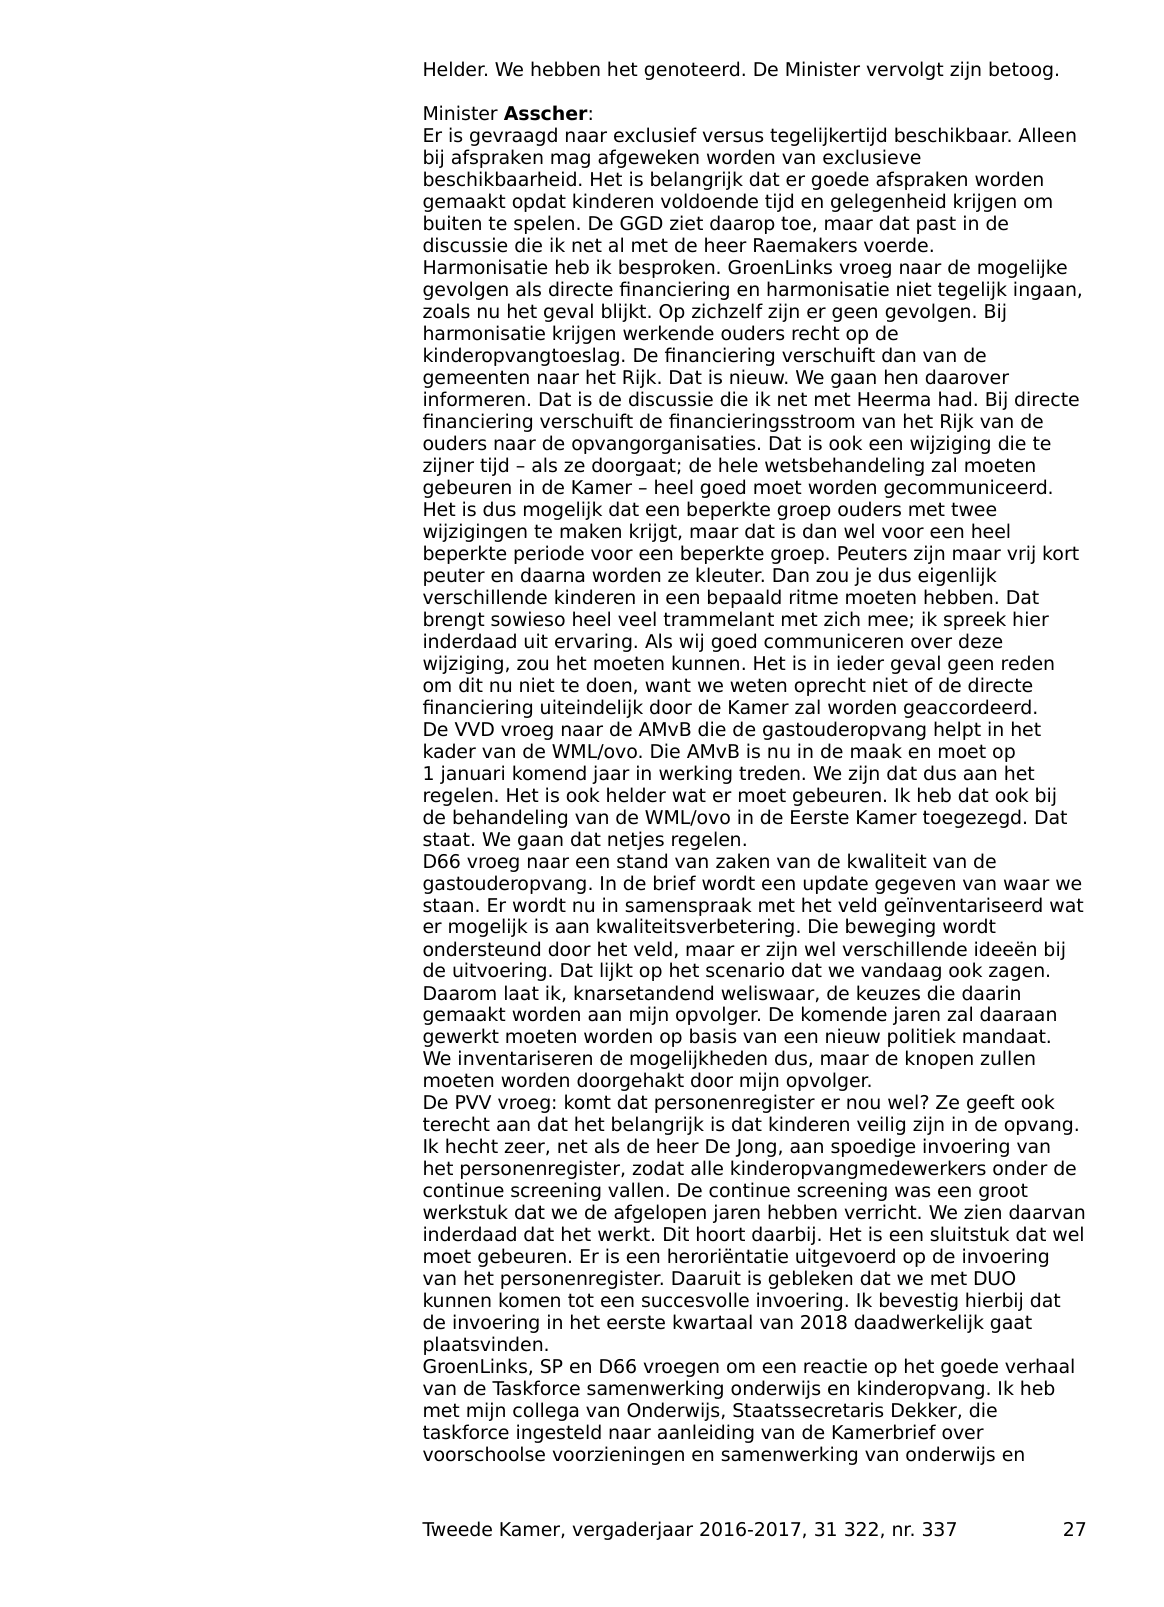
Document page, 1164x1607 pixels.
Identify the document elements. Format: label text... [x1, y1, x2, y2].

text De VVD vroeg naar de AMvB die de gastouderopvang helpt in het kader van de WML/ovo. Die AMvB is nu in de maak en moet op 1 januari komend jaar in werking treden. We zijn dat dus aan het regelen. Het is ook helder wat er moet gebeuren. Ik heb dat ook bij de behandeling van de WML/ovo in de Eerste Kamer toegezegd. Dat staat. We gaan dat netjes regelen. [422, 719, 1087, 851]
text Er is gevraagd naar exclusief versus tegelijkertijd beschikbaar. Alleen bij afspraken mag afgeweken worden van exclusieve beschikbaarheid. Het is belangrijk dat er goede afspraken worden gemaakt opdat kinderen voldoende tijd en gelegenheid krijgen om buiten te spelen. De GGD ziet daarop toe, maar dat past in de discussie die ik net al met de heer Raemakers voerde. [422, 125, 1087, 257]
text Minister Asscher: [422, 103, 1087, 125]
text Helder. We hebben het genoteerd. De Minister vervolgt zijn betoog. [422, 59, 1087, 81]
text D66 vroeg naar een stand van zaken van de kwaliteit van de gastouderopvang. In de brief wordt een update gegeven van waar we staan. Er wordt nu in samenspraak met het veld geïnventariseerd wat er mogelijk is aan kwaliteitsverbetering. Die beweging wordt ondersteund door het veld, maar er zijn wel verschillende ideeën bij de uitvoering. Dat lijkt op het scenario dat we vandaag ook zagen. Daarom laat ik, knarsetandend weliswaar, de keuzes die daarin gemaakt worden aan mijn opvolger. De komende jaren zal daaraan gewerkt moeten worden op basis van een nieuw politiek mandaat. We inventariseren de mogelijkheden dus, maar de knopen zullen moeten worden doorgehakt door mijn opvolger. [422, 851, 1087, 1092]
text GroenLinks, SP en D66 vroegen om een reactie op het goede verhaal van de Taskforce samenwerking onderwijs en kinderopvang. Ik heb met mijn collega van Onderwijs, Staatssecretaris Dekker, die taskforce ingesteld naar aanleiding van de Kamerbrief over voorschoolse voorzieningen en samenwerking van onderwijs en [422, 1356, 1087, 1466]
text Harmonisatie heb ik besproken. GroenLinks vroeg naar de mogelijke gevolgen als directe financiering en harmonisatie niet tegelijk ingaan, zoals nu het geval blijkt. Op zichzelf zijn er geen gevolgen. Bij harmonisatie krijgen werkende ouders recht op de kinderopvangtoeslag. De financiering verschuift dan van de gemeenten naar het Rijk. Dat is nieuw. We gaan hen daarover informeren. Dat is de discussie die ik net met Heerma had. Bij directe financiering verschuift de financieringsstroom van het Rijk van de ouders naar de opvangorganisaties. Dat is ook een wijziging die te zijner tijd – als ze doorgaat; de hele wetsbehandeling zal moeten gebeuren in de Kamer – heel goed moet worden gecommuniceerd. Het is dus mogelijk dat een beperkte groep ouders met twee wijzigingen te maken krijgt, maar dat is dan wel voor een heel beperkte periode voor een beperkte groep. Peuters zijn maar vrij kort peuter en daarna worden ze kleuter. Dan zou je dus eigenlijk verschillende kinderen in een bepaald ritme moeten hebben. Dat brengt sowieso heel veel trammelant met zich mee; ik spreek hier inderdaad uit ervaring. Als wij goed communiceren over deze wijziging, zou het moeten kunnen. Het is in ieder geval geen reden om dit nu niet te doen, want we weten oprecht niet of de directe financiering uiteindelijk door de Kamer zal worden geaccordeerd. [422, 257, 1087, 719]
text De PVV vroeg: komt dat personenregister er nou wel? Ze geeft ook terecht aan dat het belangrijk is dat kinderen veilig zijn in de opvang. Ik hecht zeer, net als de heer De Jong, aan spoedige invoering van het personenregister, zodat alle kinderopvangmedewerkers onder de continue screening vallen. De continue screening was een groot werkstuk dat we de afgelopen jaren hebben verricht. We zien daarvan inderdaad dat het werkt. Dit hoort daarbij. Het is een sluitstuk dat wel moet gebeuren. Er is een heroriëntatie uitgevoerd op de invoering van het personenregister. Daaruit is gebleken dat we met DUO kunnen komen tot een succesvolle invoering. Ik bevestig hierbij dat de invoering in het eerste kwartaal van 2018 daadwerkelijk gaat plaatsvinden. [422, 1092, 1087, 1356]
